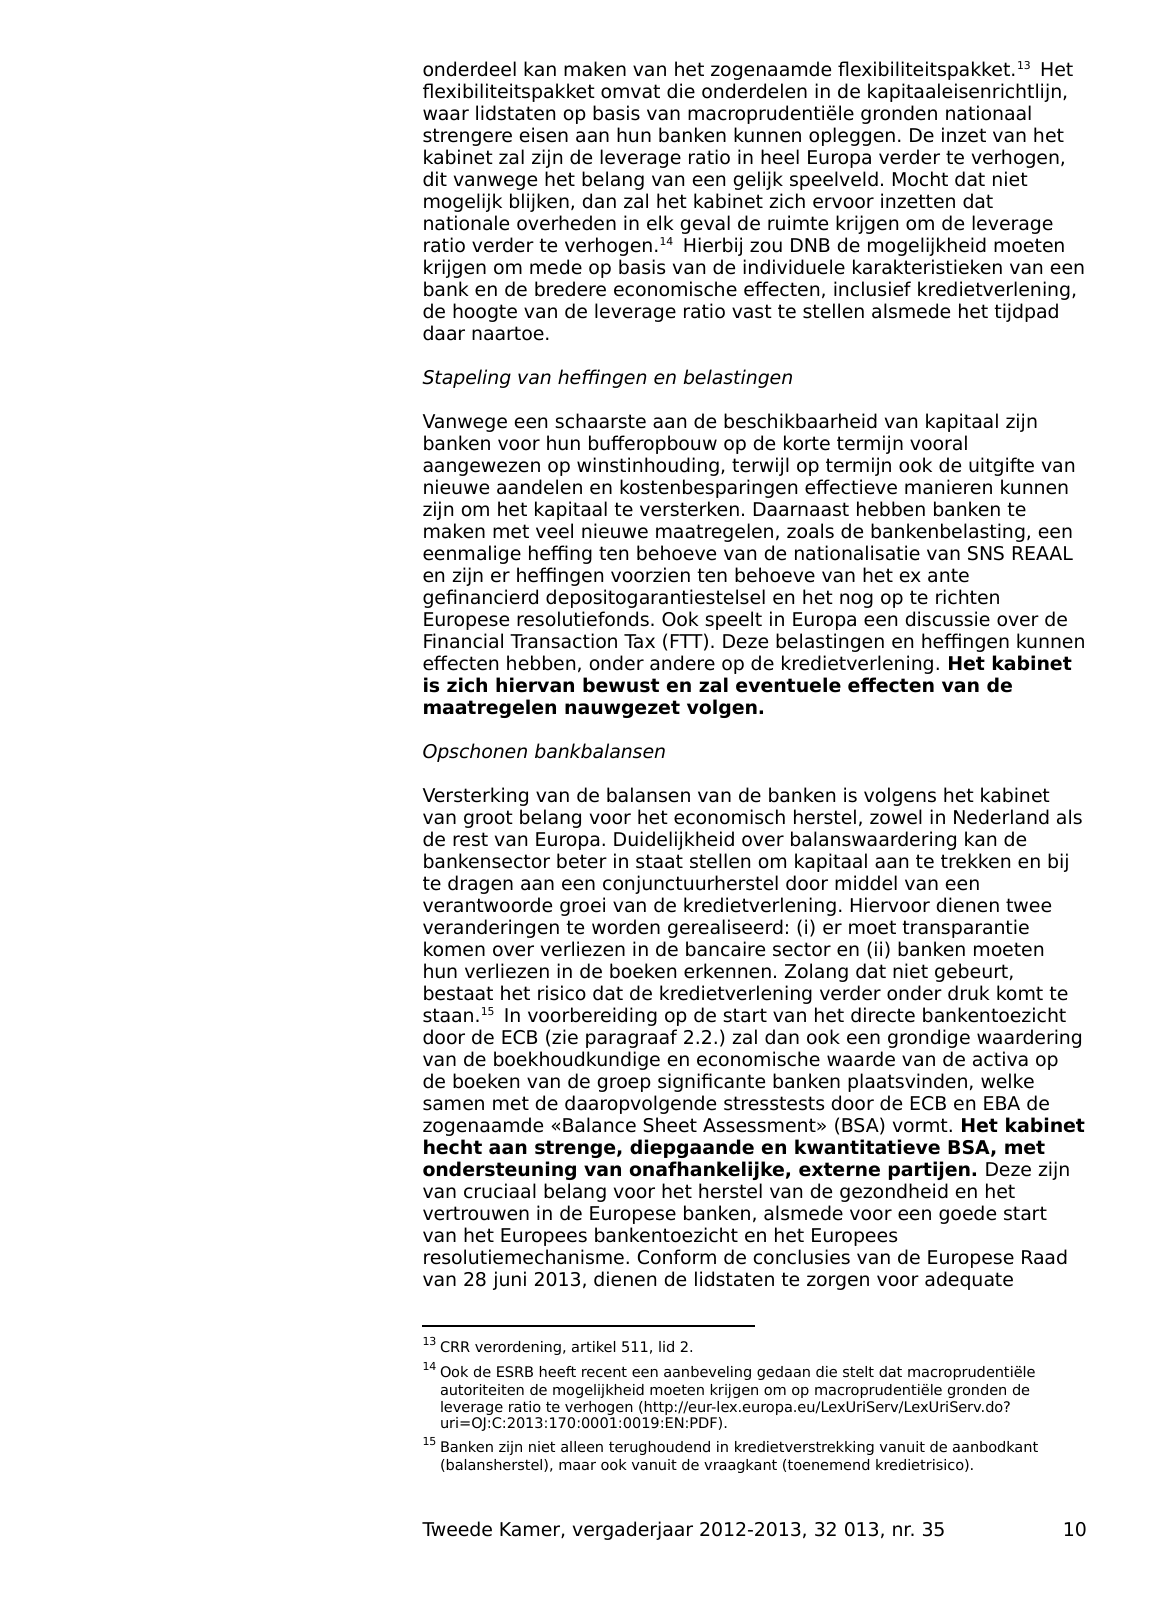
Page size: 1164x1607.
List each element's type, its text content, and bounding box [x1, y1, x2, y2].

text CRR verordening, artikel 511, lid 2. [422, 1335, 1087, 1357]
text onderdeel kan maken van het zogenaamde flexibiliteitspakket. Het flexibiliteitspakket omvat die onderdelen in de kapitaaleisenrichtlijn, waar lidstaten op basis van macroprudentiële gronden nationaal strengere eisen aan hun banken kunnen opleggen. De inzet van het kabinet zal zijn de leverage ratio in heel Europa verder te verhogen, dit vanwege het belang van een gelijk speelveld. Mocht dat niet mogelijk blijken, dan zal het kabinet zich ervoor inzetten dat nationale overheden in elk geval de ruimte krijgen om de leverage ratio verder te verhogen. Hierbij zou DNB de mogelijkheid moeten krijgen om mede op basis van de individuele karakteristieken van een bank en de bredere economische effecten, inclusief kredietverlening, de hoogte van de leverage ratio vast te stellen alsmede het tijdpad daar naartoe. [422, 59, 1087, 345]
text Ook de ESRB heeft recent een aanbeveling gedaan die stelt dat macroprudentiële autoriteiten de mogelijkheid moeten krijgen om op macroprudentiële gronden de leverage ratio te verhogen (http://eur-lex.europa.eu/LexUriServ/LexUriServ.do?uri=OJ:C:2013:170:0001:0019:EN:PDF). [422, 1360, 1087, 1432]
subtitle Opschonen bankbalansen [422, 741, 1087, 763]
text Banken zijn niet alleen terughoudend in kredietverstrekking vanuit de aanbodkant (balansherstel), maar ook vanuit de vraagkant (toenemend kredietrisico). [422, 1435, 1087, 1474]
text Versterking van de balansen van de banken is volgens het kabinet van groot belang voor het economisch herstel, zowel in Nederland als de rest van Europa. Duidelijkheid over balanswaardering kan de bankensector beter in staat stellen om kapitaal aan te trekken en bij te dragen aan een conjunctuurherstel door middel van een verantwoorde groei van de kredietverlening. Hiervoor dienen twee veranderingen te worden gerealiseerd: (i) er moet transparantie komen over verliezen in de bancaire sector en (ii) banken moeten hun verliezen in de boeken erkennen. Zolang dat niet gebeurt, bestaat het risico dat de kredietverlening verder onder druk komt te staan. In voorbereiding op de start van het directe bankentoezicht door de ECB (zie paragraaf 2.2.) zal dan ook een grondige waardering van de boekhoudkundige en economische waarde van de activa op de boeken van de groep significante banken plaatsvinden, welke samen met de daaropvolgende stresstests door de ECB en EBA de zogenaamde «Balance Sheet Assessment» (BSA) vormt. Het kabinet hecht aan strenge, diepgaande en kwantitatieve BSA, met ondersteuning van onafhankelijke, externe partijen. Deze zijn van cruciaal belang voor het herstel van de gezondheid en het vertrouwen in de Europese banken, alsmede voor een goede start van het Europees bankentoezicht en het Europees resolutiemechanisme. Conform de conclusies van de Europese Raad van 28 juni 2013, dienen de lidstaten te zorgen voor adequate [422, 785, 1087, 1291]
text Vanwege een schaarste aan de beschikbaarheid van kapitaal zijn banken voor hun bufferopbouw op de korte termijn vooral aangewezen op winstinhouding, terwijl op termijn ook de uitgifte van nieuwe aandelen en kostenbesparingen effectieve manieren kunnen zijn om het kapitaal te versterken. Daarnaast hebben banken te maken met veel nieuwe maatregelen, zoals de bankenbelasting, een eenmalige heffing ten behoeve van de nationalisatie van SNS REAAL en zijn er heffingen voorzien ten behoeve van het ex ante gefinancierd depositogarantiestelsel en het nog op te richten Europese resolutiefonds. Ook speelt in Europa een discussie over de Financial Transaction Tax (FTT). Deze belastingen en heffingen kunnen effecten hebben, onder andere op de kredietverlening. Het kabinet is zich hiervan bewust en zal eventuele effecten van de maatregelen nauwgezet volgen. [422, 411, 1087, 719]
subtitle Stapeling van heffingen en belastingen [422, 367, 1087, 389]
